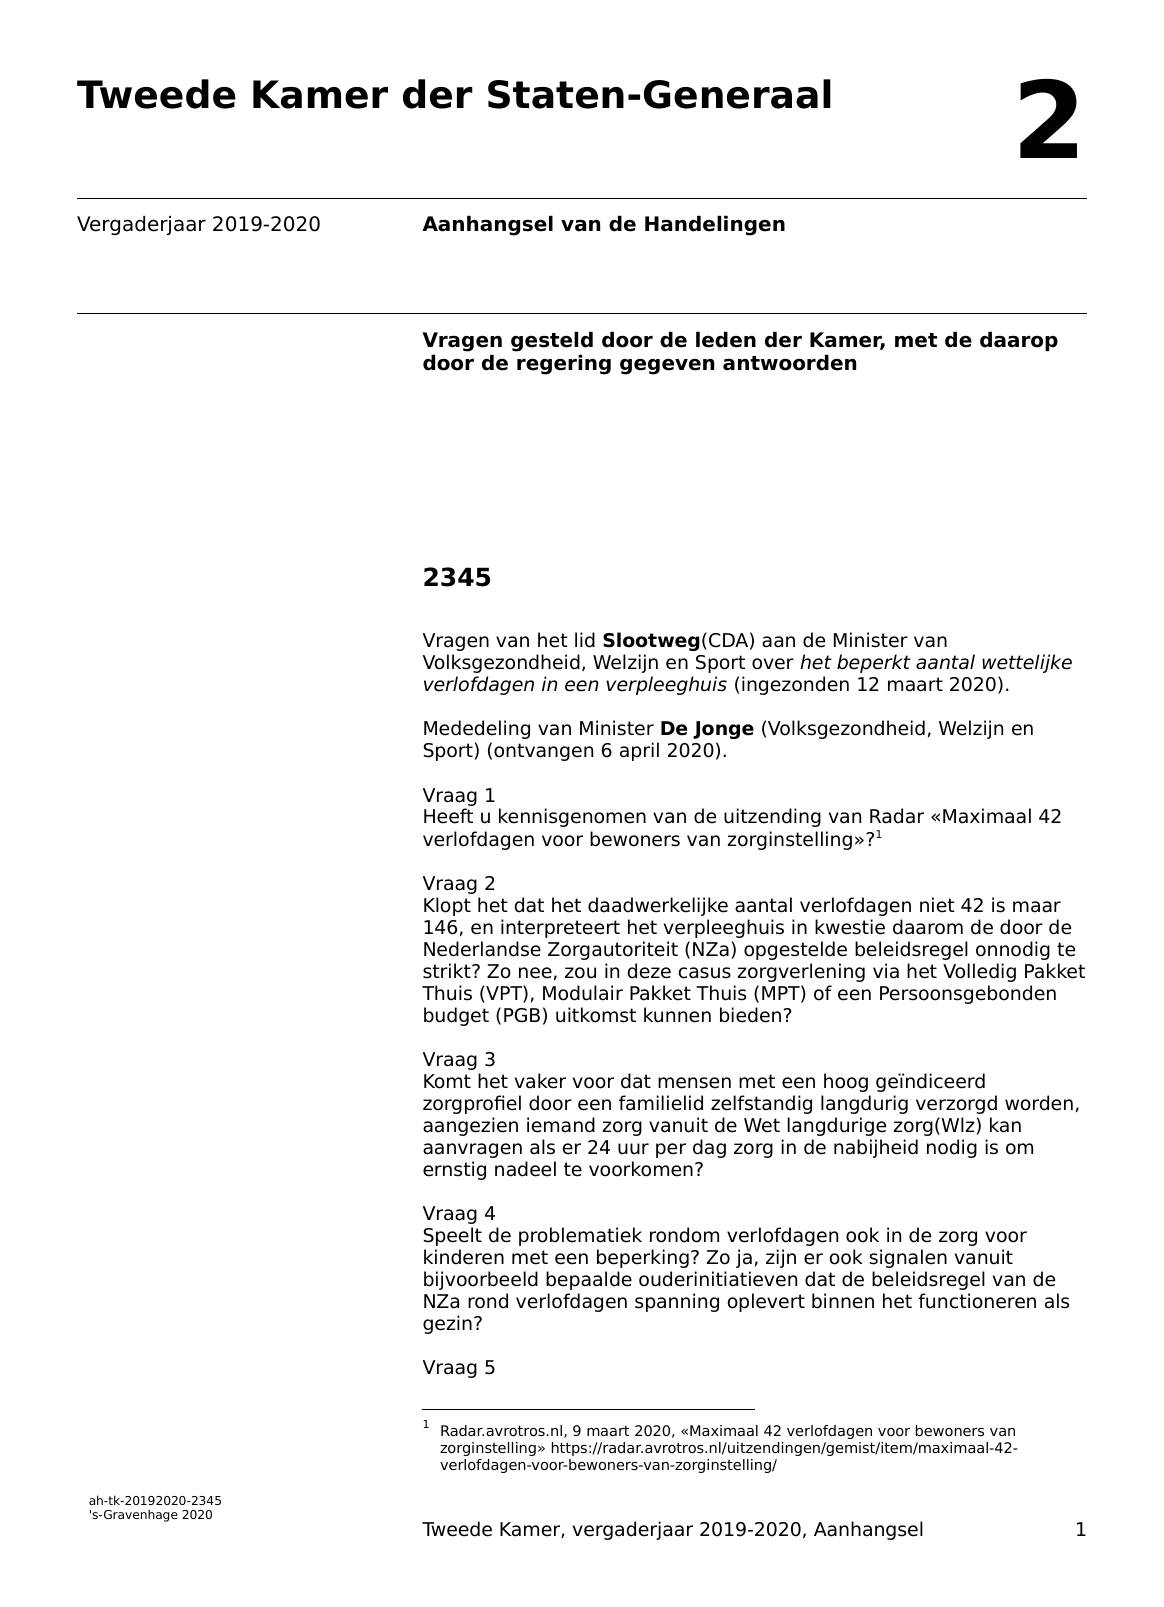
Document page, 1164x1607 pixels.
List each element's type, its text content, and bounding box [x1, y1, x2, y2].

text Vraag 3 [422, 1049, 1087, 1071]
text Radar.avrotros.nl, 9 maart 2020, «Maximaal 42 verlofdagen voor bewoners van zorginstelling» https://radar.avrotros.nl/uitzendingen/gemist/item/maximaal-42-verlofdagen-voor-bewoners-van-zorginstelling/ [422, 1418, 1087, 1474]
text Mededeling van Minister De Jonge (Volksgezondheid, Welzijn en Sport) (ontvangen 6 april 2020). [422, 718, 1087, 762]
text Vraag 1 [422, 784, 1087, 806]
text Vragen van het lid Slootweg(CDA) aan de Minister van Volksgezondheid, Welzijn en Sport over het beperkt aantal wettelijke verlofdagen in een verpleeghuis (ingezonden 12 maart 2020). [422, 630, 1087, 696]
text ah-tk-20192020-2345 [88, 1494, 323, 1508]
table_cell Vragen gesteld door de leden der Kamer, met de daarop door de regering gegeven antwoorden [422, 314, 1087, 375]
table_cell [77, 314, 422, 375]
text 's-Gravenhage 2020 [88, 1508, 323, 1522]
table_cell Aanhangsel van de Handelingen [422, 199, 1087, 313]
text Heeft u kennisgenomen van de uitzending van Radar «Maximaal 42 verlofdagen voor bewoners van zorginstelling»? [422, 806, 1087, 850]
text Vraag 2 [422, 873, 1087, 894]
text Klopt het dat het daadwerkelijke aantal verlofdagen niet 42 is maar 146, en interpreteert het verpleeghuis in kwestie daarom de door de Nederlandse Zorgautoriteit (NZa) opgestelde beleidsregel onnodig te strikt? Zo nee, zou in deze casus zorgverlening via het Volledig Pakket Thuis (VPT), Modulair Pakket Thuis (MPT) of een Persoonsgebonden budget (PGB) uitkomst kunnen bieden? [422, 894, 1087, 1026]
text Komt het vaker voor dat mensen met een hoog geïndiceerd zorgprofiel door een familielid zelfstandig langdurig verzorgd worden, aangezien iemand zorg vanuit de Wet langdurige zorg(Wlz) kan aanvragen als er 24 uur per dag zorg in de nabijheid nodig is om ernstig nadeel te voorkomen? [422, 1071, 1087, 1181]
table_cell Vergaderjaar 2019-2020 [77, 199, 422, 313]
text 2345 [422, 563, 1087, 592]
text Vraag 5 [422, 1357, 1087, 1379]
text Vraag 4 [422, 1203, 1087, 1225]
table_header Tweede Kamer der Staten-Generaal [77, 59, 886, 198]
table_header 2 [886, 59, 1087, 198]
text Speelt de problematiek rondom verlofdagen ook in de zorg voor kinderen met een beperking? Zo ja, zijn er ook signalen vanuit bijvoorbeeld bepaalde ouderinitiatieven dat de beleidsregel van de NZa rond verlofdagen spanning oplevert binnen het functioneren als gezin? [422, 1225, 1087, 1334]
